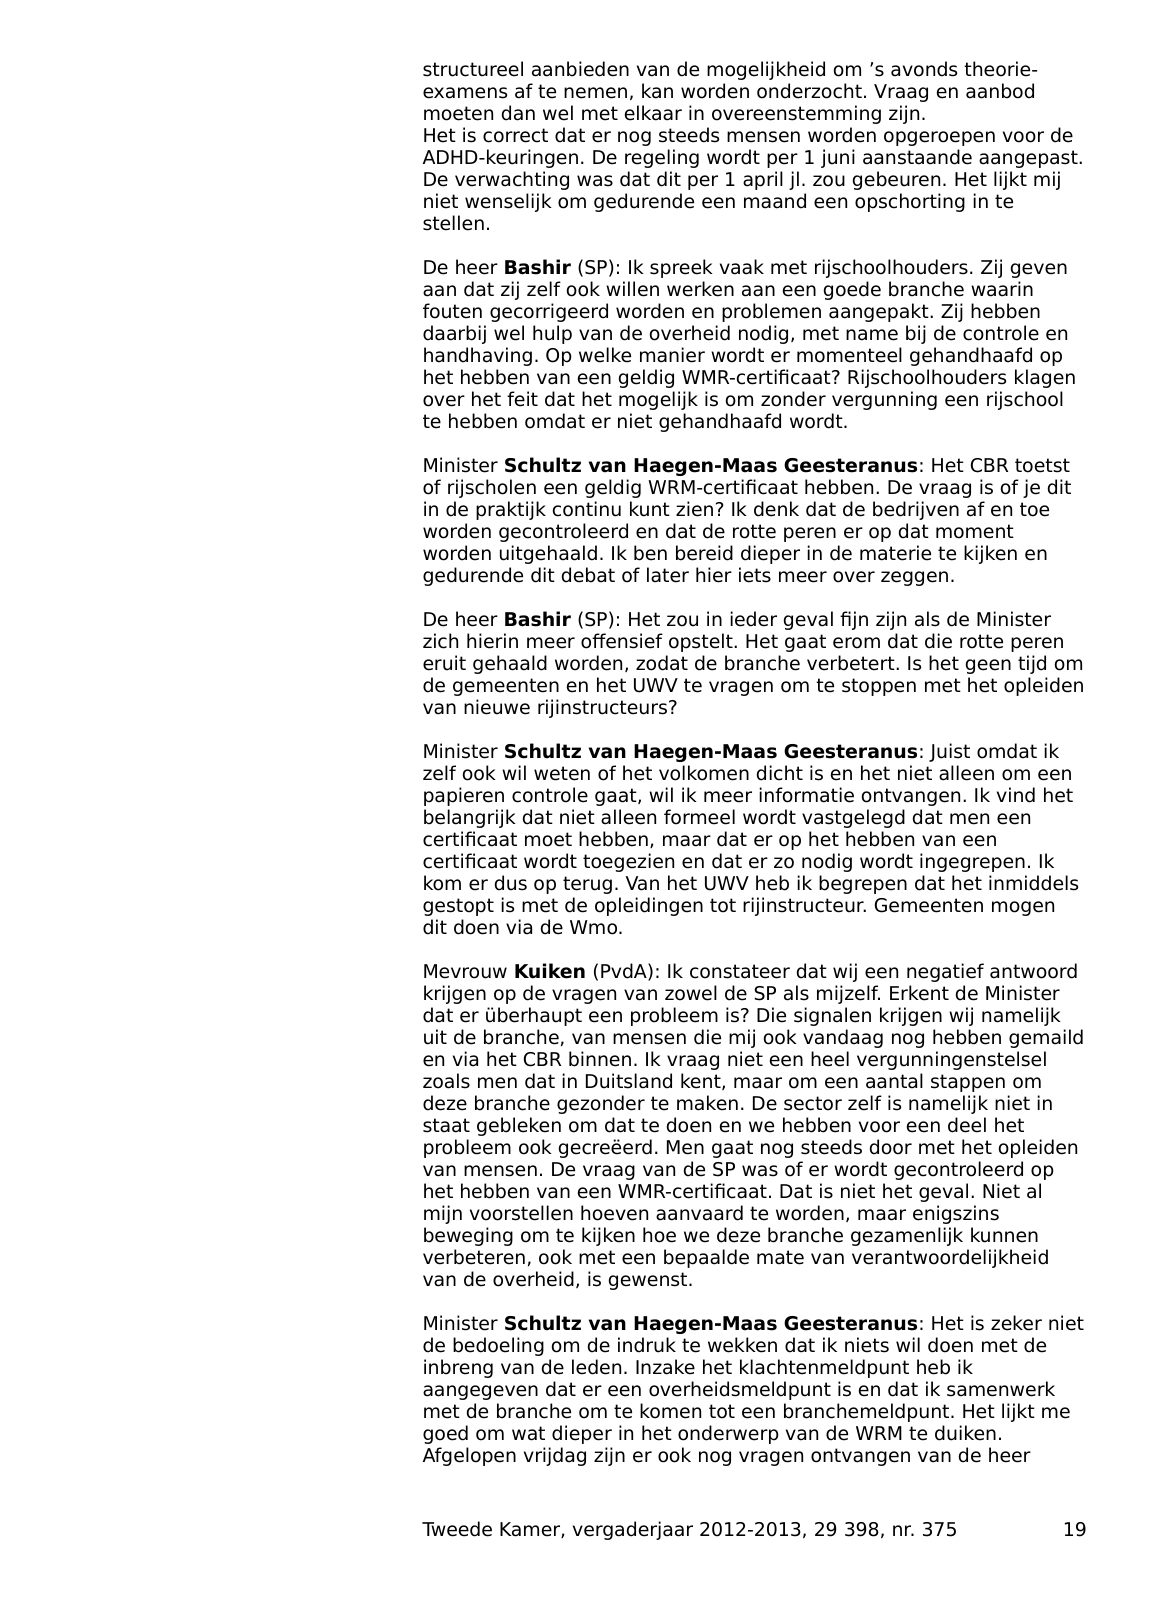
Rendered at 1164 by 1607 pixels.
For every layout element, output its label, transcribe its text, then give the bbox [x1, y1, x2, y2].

text Minister Schultz van Haegen-Maas Geesteranus: Het is zeker niet de bedoeling om de indruk te wekken dat ik niets wil doen met de inbreng van de leden. Inzake het klachtenmeldpunt heb ik aangegeven dat er een overheidsmeldpunt is en dat ik samenwerk met de branche om te komen tot een branchemeldpunt. Het lijkt me goed om wat dieper in het onderwerp van de WRM te duiken. Afgelopen vrijdag zijn er ook nog vragen ontvangen van de heer [422, 1313, 1087, 1467]
text De heer Bashir (SP): Het zou in ieder geval fijn zijn als de Minister zich hierin meer offensief opstelt. Het gaat erom dat die rotte peren eruit gehaald worden, zodat de branche verbetert. Is het geen tijd om de gemeenten en het UWV te vragen om te stoppen met het opleiden van nieuwe rijinstructeurs? [422, 609, 1087, 719]
text Minister Schultz van Haegen-Maas Geesteranus: Juist omdat ik zelf ook wil weten of het volkomen dicht is en het niet alleen om een papieren controle gaat, wil ik meer informatie ontvangen. Ik vind het belangrijk dat niet alleen formeel wordt vastgelegd dat men een certificaat moet hebben, maar dat er op het hebben van een certificaat wordt toegezien en dat er zo nodig wordt ingegrepen. Ik kom er dus op terug. Van het UWV heb ik begrepen dat het inmiddels gestopt is met de opleidingen tot rijinstructeur. Gemeenten mogen dit doen via de Wmo. [422, 741, 1087, 939]
text Minister Schultz van Haegen-Maas Geesteranus: Het CBR toetst of rijscholen een geldig WRM-certificaat hebben. De vraag is of je dit in de praktijk continu kunt zien? Ik denk dat de bedrijven af en toe worden gecontroleerd en dat de rotte peren er op dat moment worden uitgehaald. Ik ben bereid dieper in de materie te kijken en gedurende dit debat of later hier iets meer over zeggen. [422, 455, 1087, 587]
text Het is correct dat er nog steeds mensen worden opgeroepen voor de ADHD-keuringen. De regeling wordt per 1 juni aanstaande aangepast. De verwachting was dat dit per 1 april jl. zou gebeuren. Het lijkt mij niet wenselijk om gedurende een maand een opschorting in te stellen. [422, 125, 1087, 235]
text De heer Bashir (SP): Ik spreek vaak met rijschoolhouders. Zij geven aan dat zij zelf ook willen werken aan een goede branche waarin fouten gecorrigeerd worden en problemen aangepakt. Zij hebben daarbij wel hulp van de overheid nodig, met name bij de controle en handhaving. Op welke manier wordt er momenteel gehandhaafd op het hebben van een geldig WMR-certificaat? Rijschoolhouders klagen over het feit dat het mogelijk is om zonder vergunning een rijschool te hebben omdat er niet gehandhaafd wordt. [422, 257, 1087, 433]
text Mevrouw Kuiken (PvdA): Ik constateer dat wij een negatief antwoord krijgen op de vragen van zowel de SP als mijzelf. Erkent de Minister dat er überhaupt een probleem is? Die signalen krijgen wij namelijk uit de branche, van mensen die mij ook vandaag nog hebben gemaild en via het CBR binnen. Ik vraag niet een heel vergunningenstelsel zoals men dat in Duitsland kent, maar om een aantal stappen om deze branche gezonder te maken. De sector zelf is namelijk niet in staat gebleken om dat te doen en we hebben voor een deel het probleem ook gecreëerd. Men gaat nog steeds door met het opleiden van mensen. De vraag van de SP was of er wordt gecontroleerd op het hebben van een WMR-certificaat. Dat is niet het geval. Niet al mijn voorstellen hoeven aanvaard te worden, maar enigszins beweging om te kijken hoe we deze branche gezamenlijk kunnen verbeteren, ook met een bepaalde mate van verantwoordelijkheid van de overheid, is gewenst. [422, 961, 1087, 1291]
text structureel aanbieden van de mogelijkheid om ’s avonds theorie-examens af te nemen, kan worden onderzocht. Vraag en aanbod moeten dan wel met elkaar in overeenstemming zijn. [422, 59, 1087, 125]
